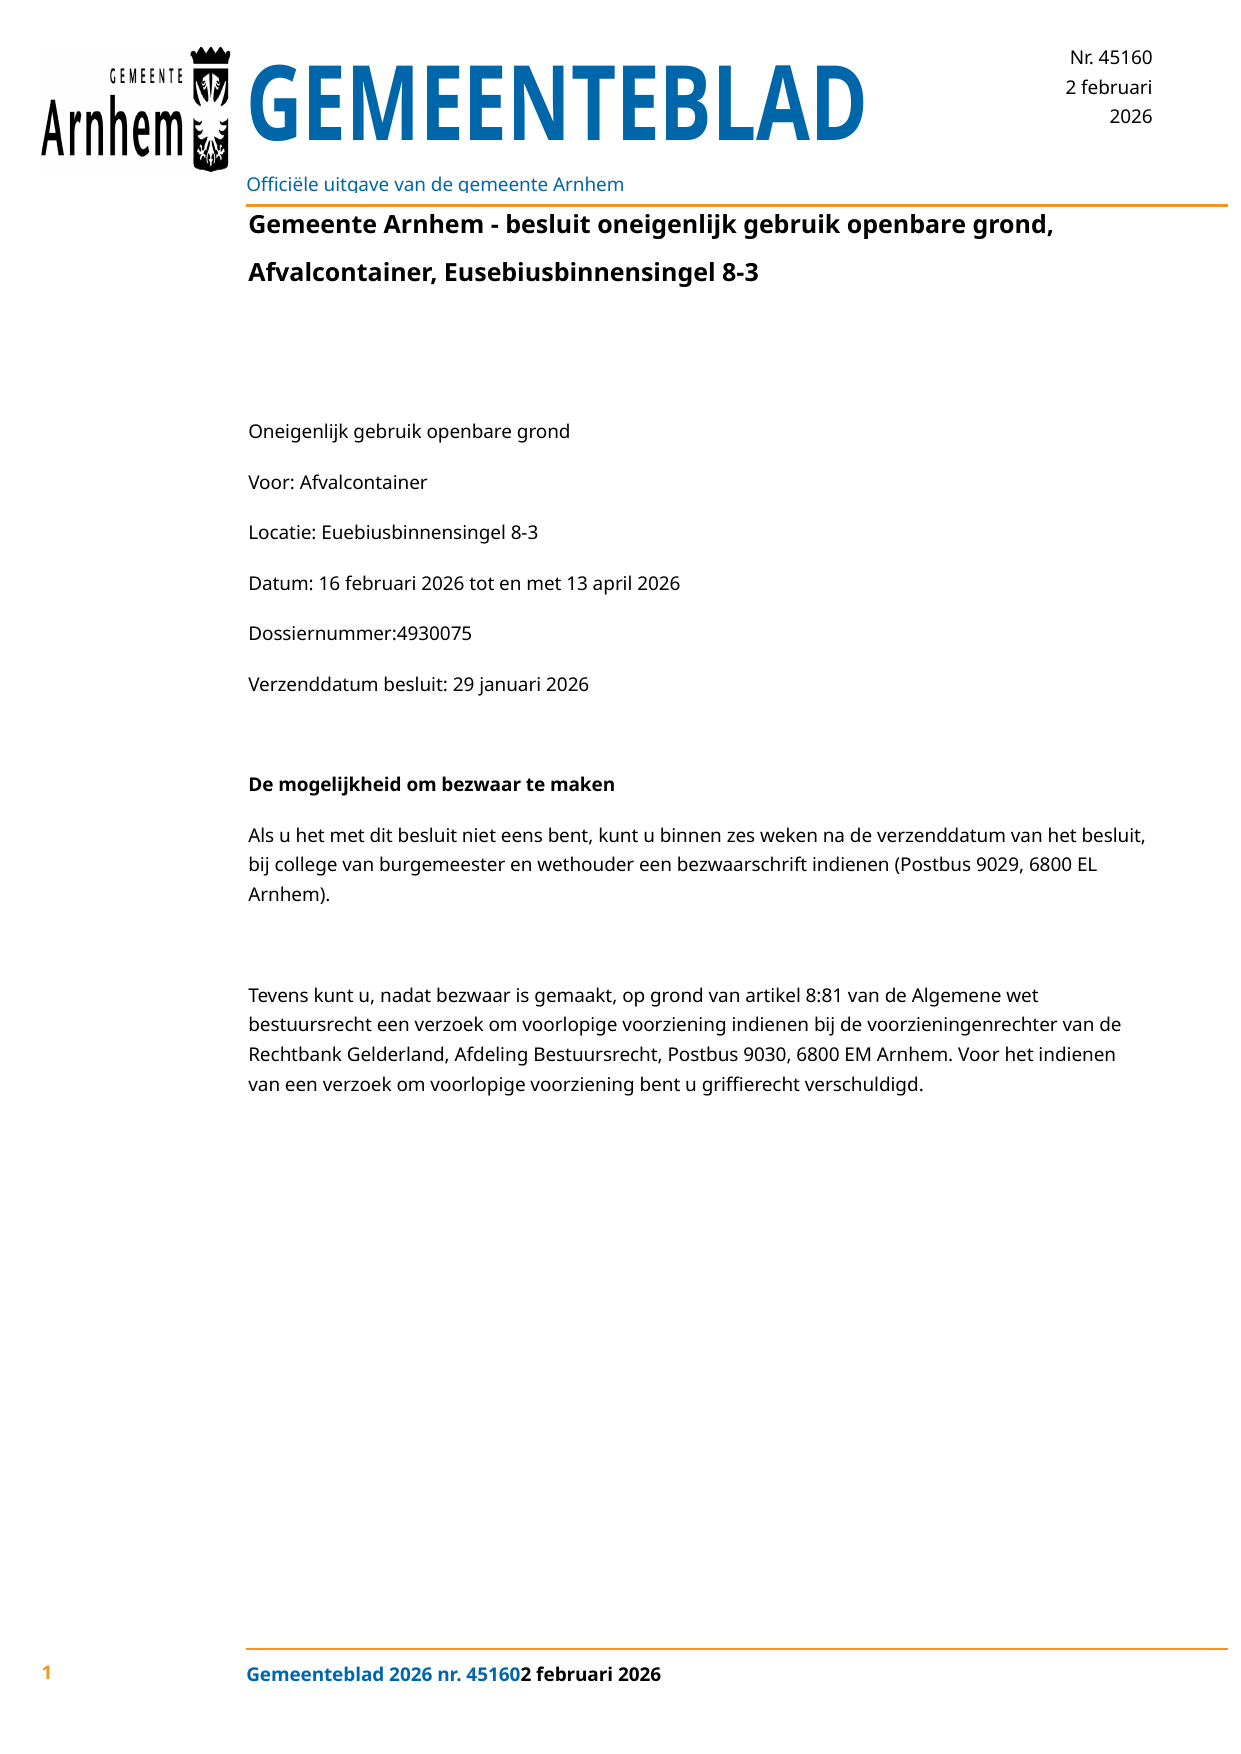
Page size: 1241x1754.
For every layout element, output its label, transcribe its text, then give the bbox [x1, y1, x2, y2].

text Dossiernummer:4930075 [248, 620, 1152, 646]
text Tevens kunt u, nadat bezwaar is gemaakt, op grond van artikel 8:81 van de Algemene wet bestuursrecht een verzoek om voorlopige voorziening indienen bij de voorzieningenrechter van de Rechtbank Gelderland, Afdeling Bestuursrecht, Postbus 9030, 6800 EM Arnhem. Voor het indienen van een verzoek om voorlopige voorziening bent u griffierecht verschuldigd. [248, 982, 1152, 1097]
text De mogelijkheid om bezwaar te maken [248, 772, 1152, 797]
text Verzenddatum besluit: 29 januari 2026 [248, 671, 1152, 697]
text Oneigenlijk gebruik openbare grond [248, 419, 1152, 444]
text Voor: Afvalcontainer [248, 469, 1152, 495]
text Locatie: Euebiusbinnensingel 8-3 [248, 519, 1152, 545]
picture [41, 47, 231, 172]
text Als u het met dit besluit niet eens bent, kunt u binnen zes weken na de verzenddatum van het besluit, bij college van burgemeester en wethouder een bezwaarschrift indienen (Postbus 9029, 6800 EL Arnhem). [248, 822, 1152, 907]
text Gemeente Arnhem - besluit oneigenlijk gebruik openbare grond, Afvalcontainer, Eusebiusbinnensingel 8-3 [248, 207, 1152, 288]
text Datum: 16 februari 2026 tot en met 13 april 2026 [248, 570, 1152, 596]
